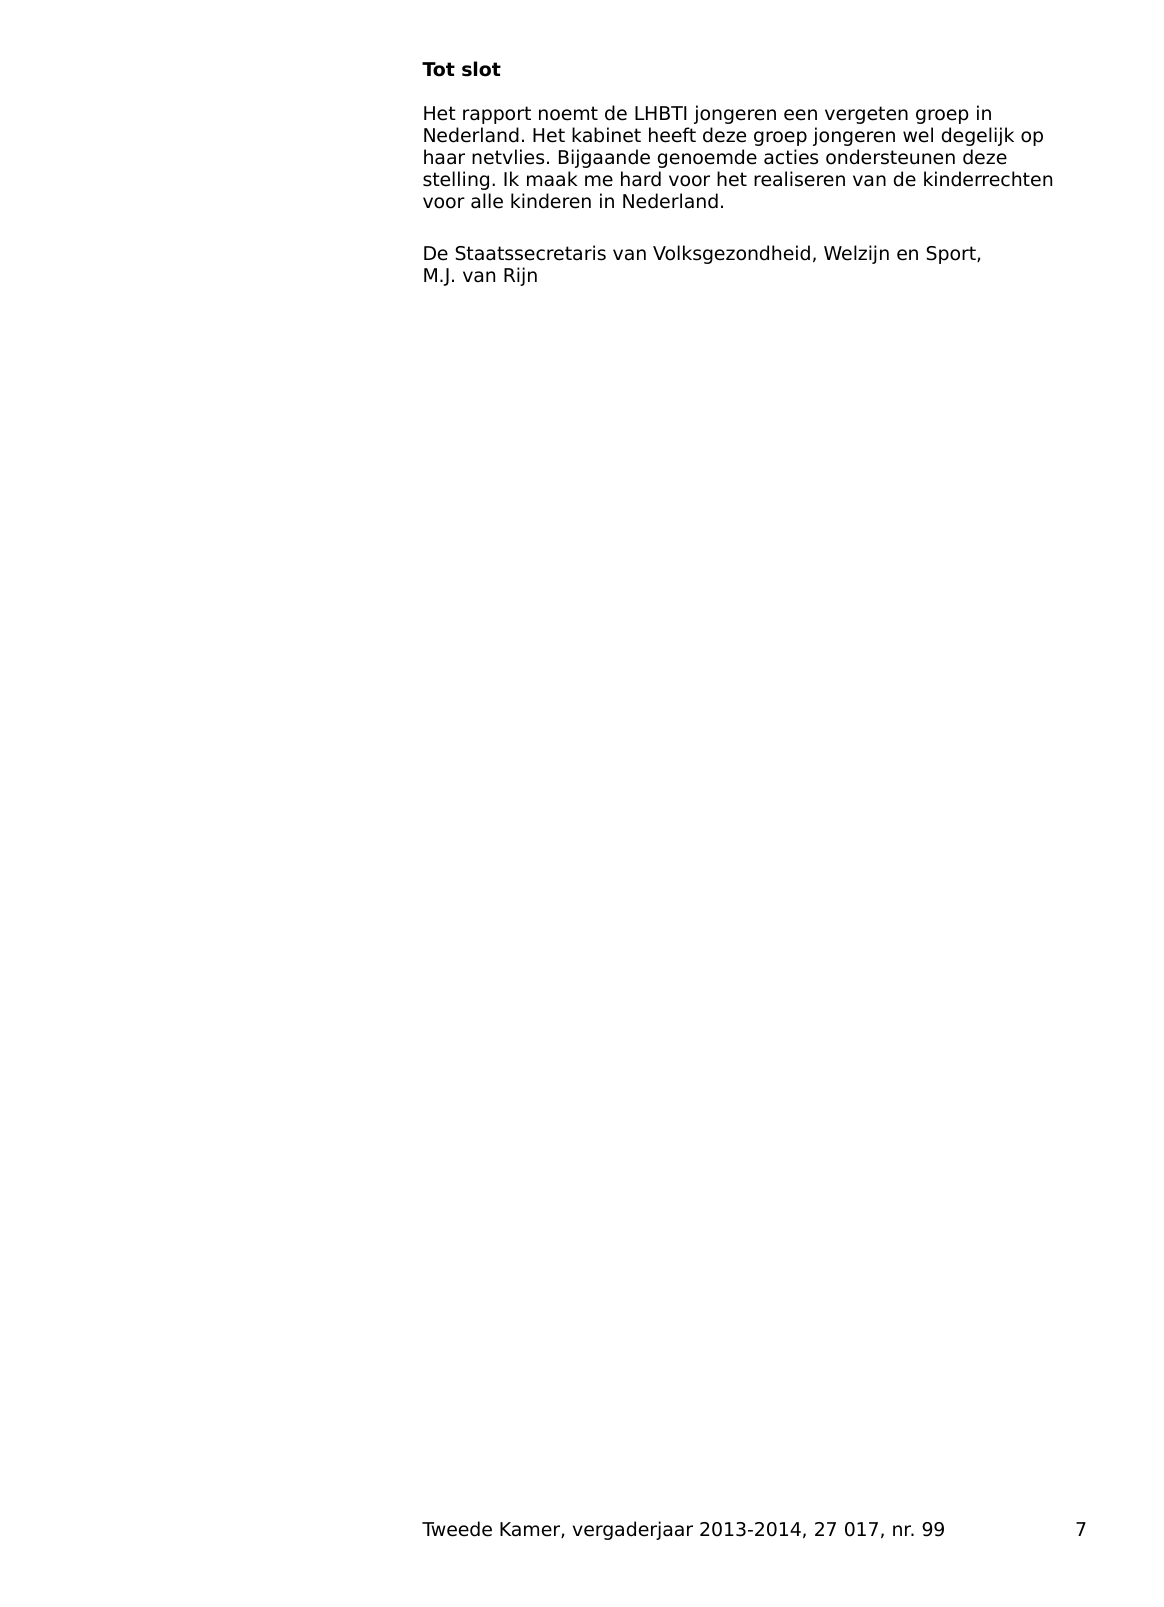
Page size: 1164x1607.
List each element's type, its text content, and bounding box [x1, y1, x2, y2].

subtitle Tot slot [422, 59, 1087, 81]
text De Staatssecretaris van Volksgezondheid, Welzijn en Sport, M.J. van Rijn [422, 243, 1087, 287]
text Het rapport noemt de LHBTI jongeren een vergeten groep in Nederland. Het kabinet heeft deze groep jongeren wel degelijk op haar netvlies. Bijgaande genoemde acties ondersteunen deze stelling. Ik maak me hard voor het realiseren van de kinderrechten voor alle kinderen in Nederland. [422, 103, 1087, 213]
